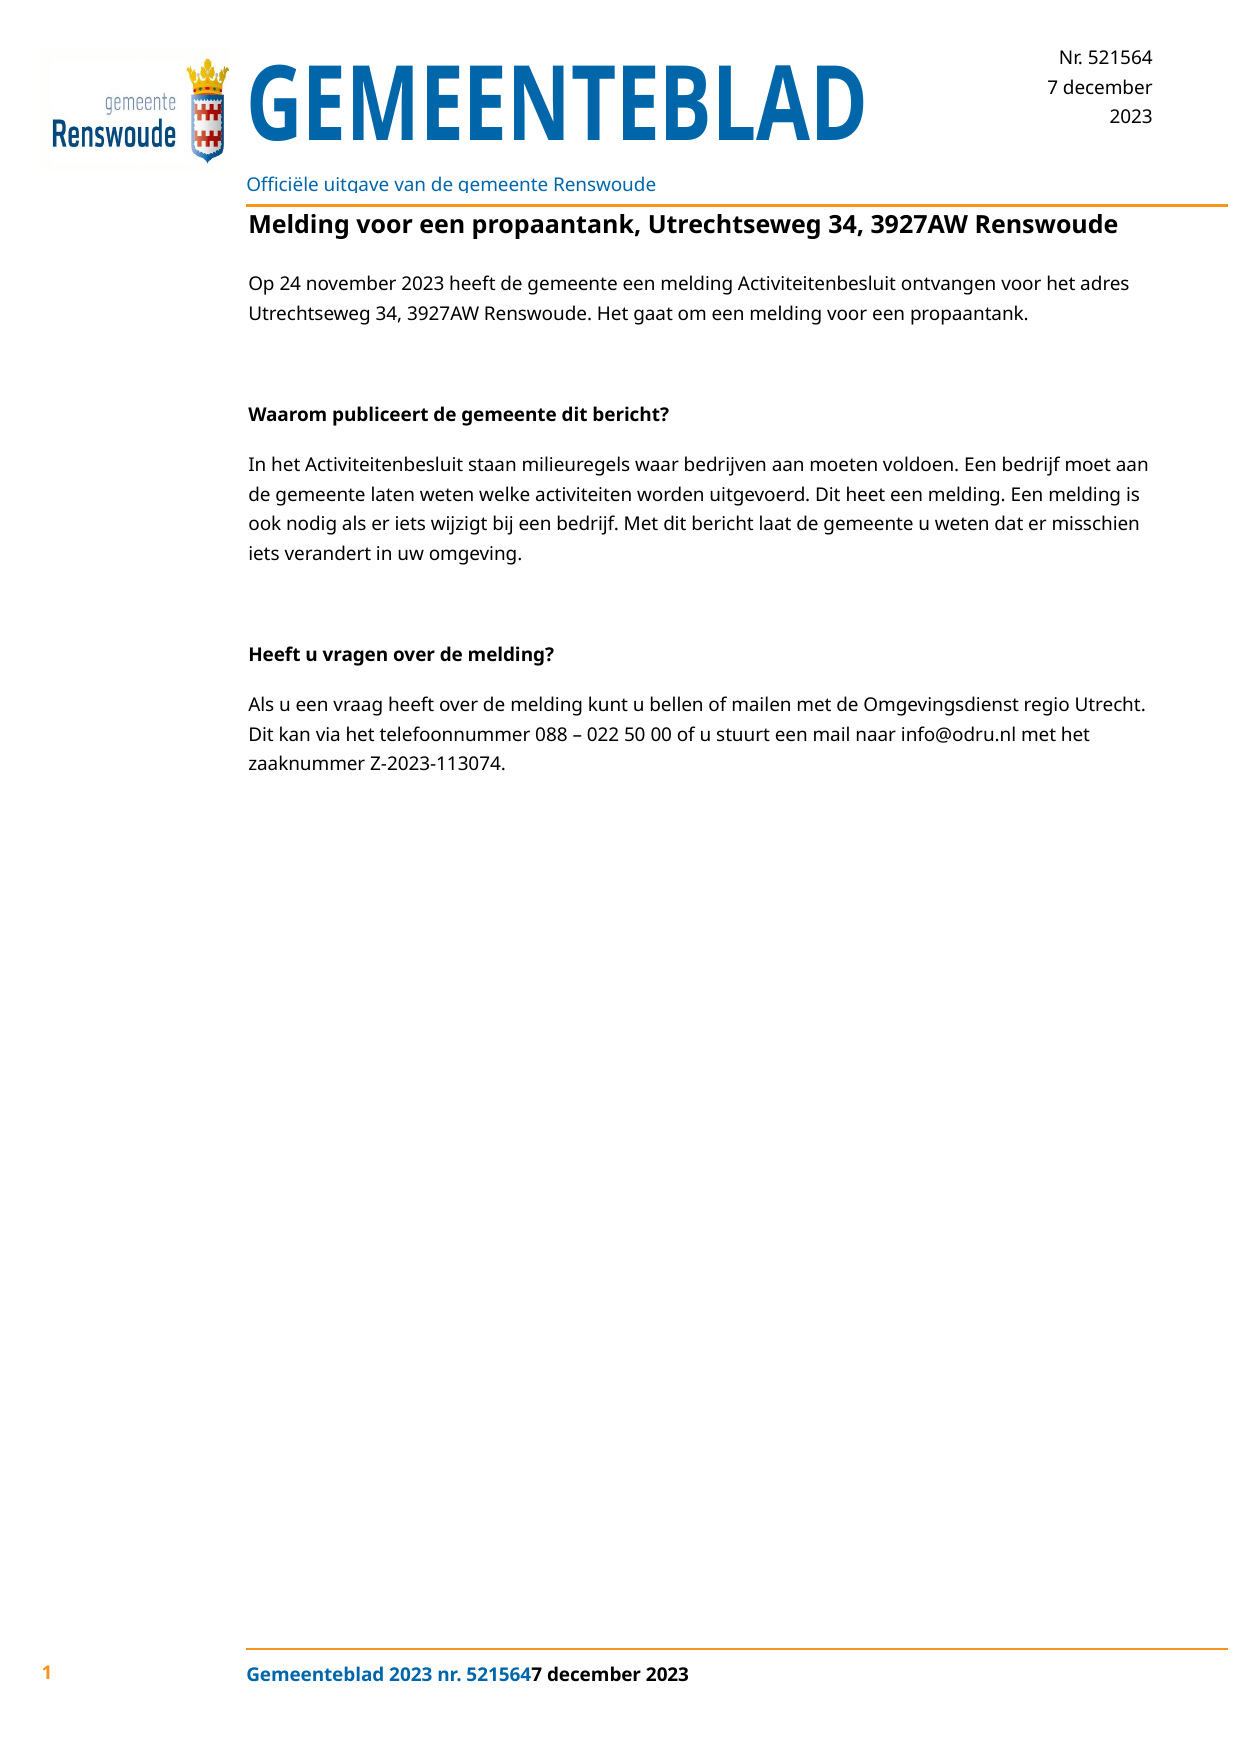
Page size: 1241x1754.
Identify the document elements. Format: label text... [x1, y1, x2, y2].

text Op 24 november 2023 heeft de gemeente een melding Activiteitenbesluit ontvangen voor het adres Utrechtseweg 34, 3927AW Renswoude. Het gaat om een melding voor een propaantank. [248, 270, 1152, 326]
text Melding voor een propaantank, Utrechtseweg 34, 3927AW Renswoude [248, 207, 1152, 241]
text Als u een vraag heeft over de melding kunt u bellen of mailen met de Omgevingsdienst regio Utrecht. Dit kan via het telefoonnummer 088 – 022 50 00 of u stuurt een mail naar info@odru.nl met het zaaknummer Z-2023-113074. [248, 691, 1152, 776]
picture [41, 47, 231, 172]
text Heeft u vragen over de melding? [248, 641, 1152, 666]
text Waarom publiceert de gemeente dit bericht? [248, 401, 1152, 426]
text In het Activiteitenbesluit staan milieuregels waar bedrijven aan moeten voldoen. Een bedrijf moet aan de gemeente laten weten welke activiteiten worden uitgevoerd. Dit heet een melding. Een melding is ook nodig als er iets wijzigt bij een bedrijf. Met dit bericht laat de gemeente u weten dat er misschien iets verandert in uw omgeving. [248, 451, 1152, 566]
